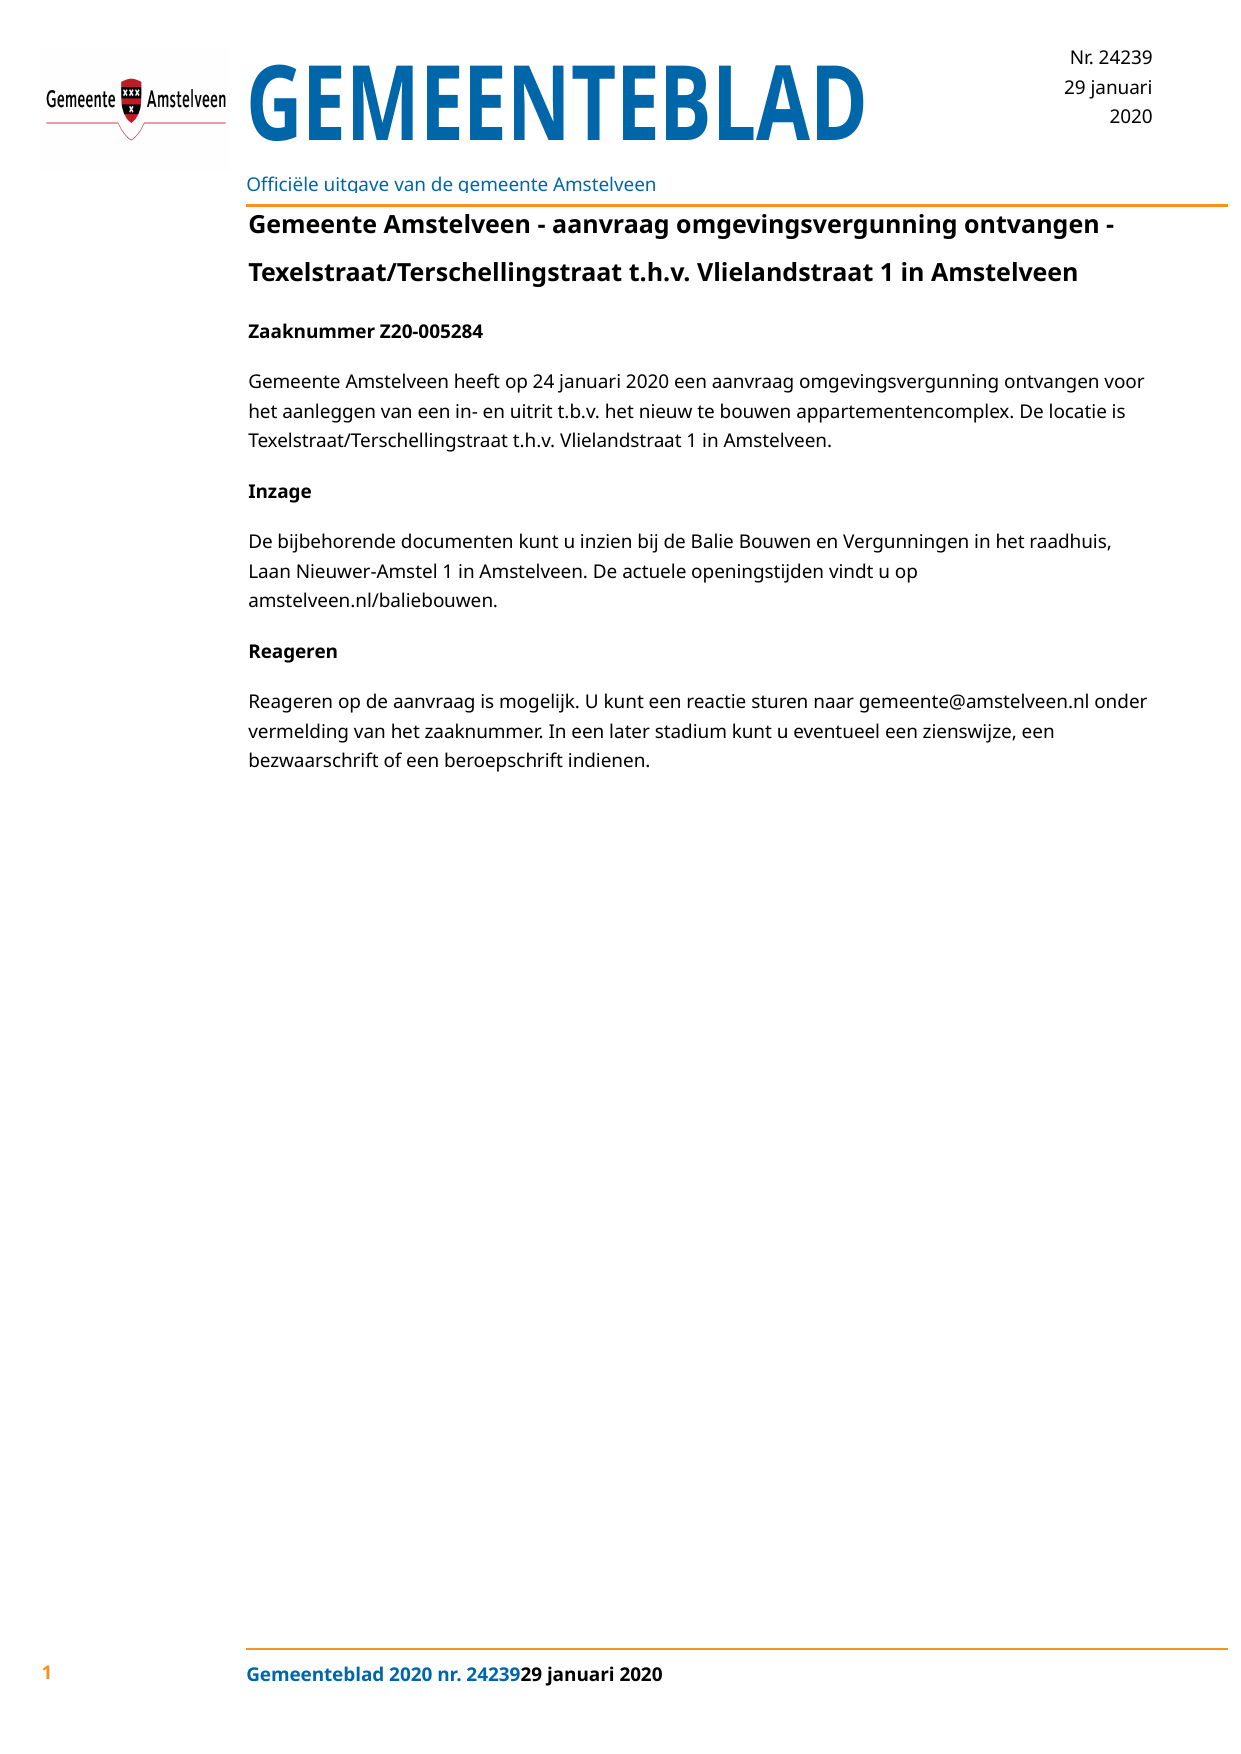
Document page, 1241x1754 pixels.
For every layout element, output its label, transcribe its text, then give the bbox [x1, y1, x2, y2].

text Reageren [248, 638, 1152, 664]
text Gemeente Amstelveen heeft op 24 januari 2020 een aanvraag omgevingsvergunning ontvangen voor het aanleggen van een in- en uitrit t.b.v. het nieuw te bouwen appartementencomplex. De locatie is Texelstraat/Terschellingstraat t.h.v. Vlielandstraat 1 in Amstelveen. [248, 368, 1152, 453]
picture [41, 47, 231, 172]
text Reageren op de aanvraag is mogelijk. U kunt een reactie sturen naar gemeente@amstelveen.nl onder vermelding van het zaaknummer. In een later stadium kunt u eventueel een zienswijze, een bezwaarschrift of een beroepschrift indienen. [248, 688, 1152, 773]
text Gemeente Amstelveen - aanvraag omgevingsvergunning ontvangen - Texelstraat/Terschellingstraat t.h.v. Vlielandstraat 1 in Amstelveen [248, 207, 1152, 288]
text De bijbehorende documenten kunt u inzien bij de Balie Bouwen en Vergunningen in het raadhuis, Laan Nieuwer-Amstel 1 in Amstelveen. De actuele openingstijden vindt u op amstelveen.nl/baliebouwen. [248, 528, 1152, 613]
text Inzage [248, 478, 1152, 504]
text Zaaknummer Z20-005284 [248, 318, 1152, 344]
